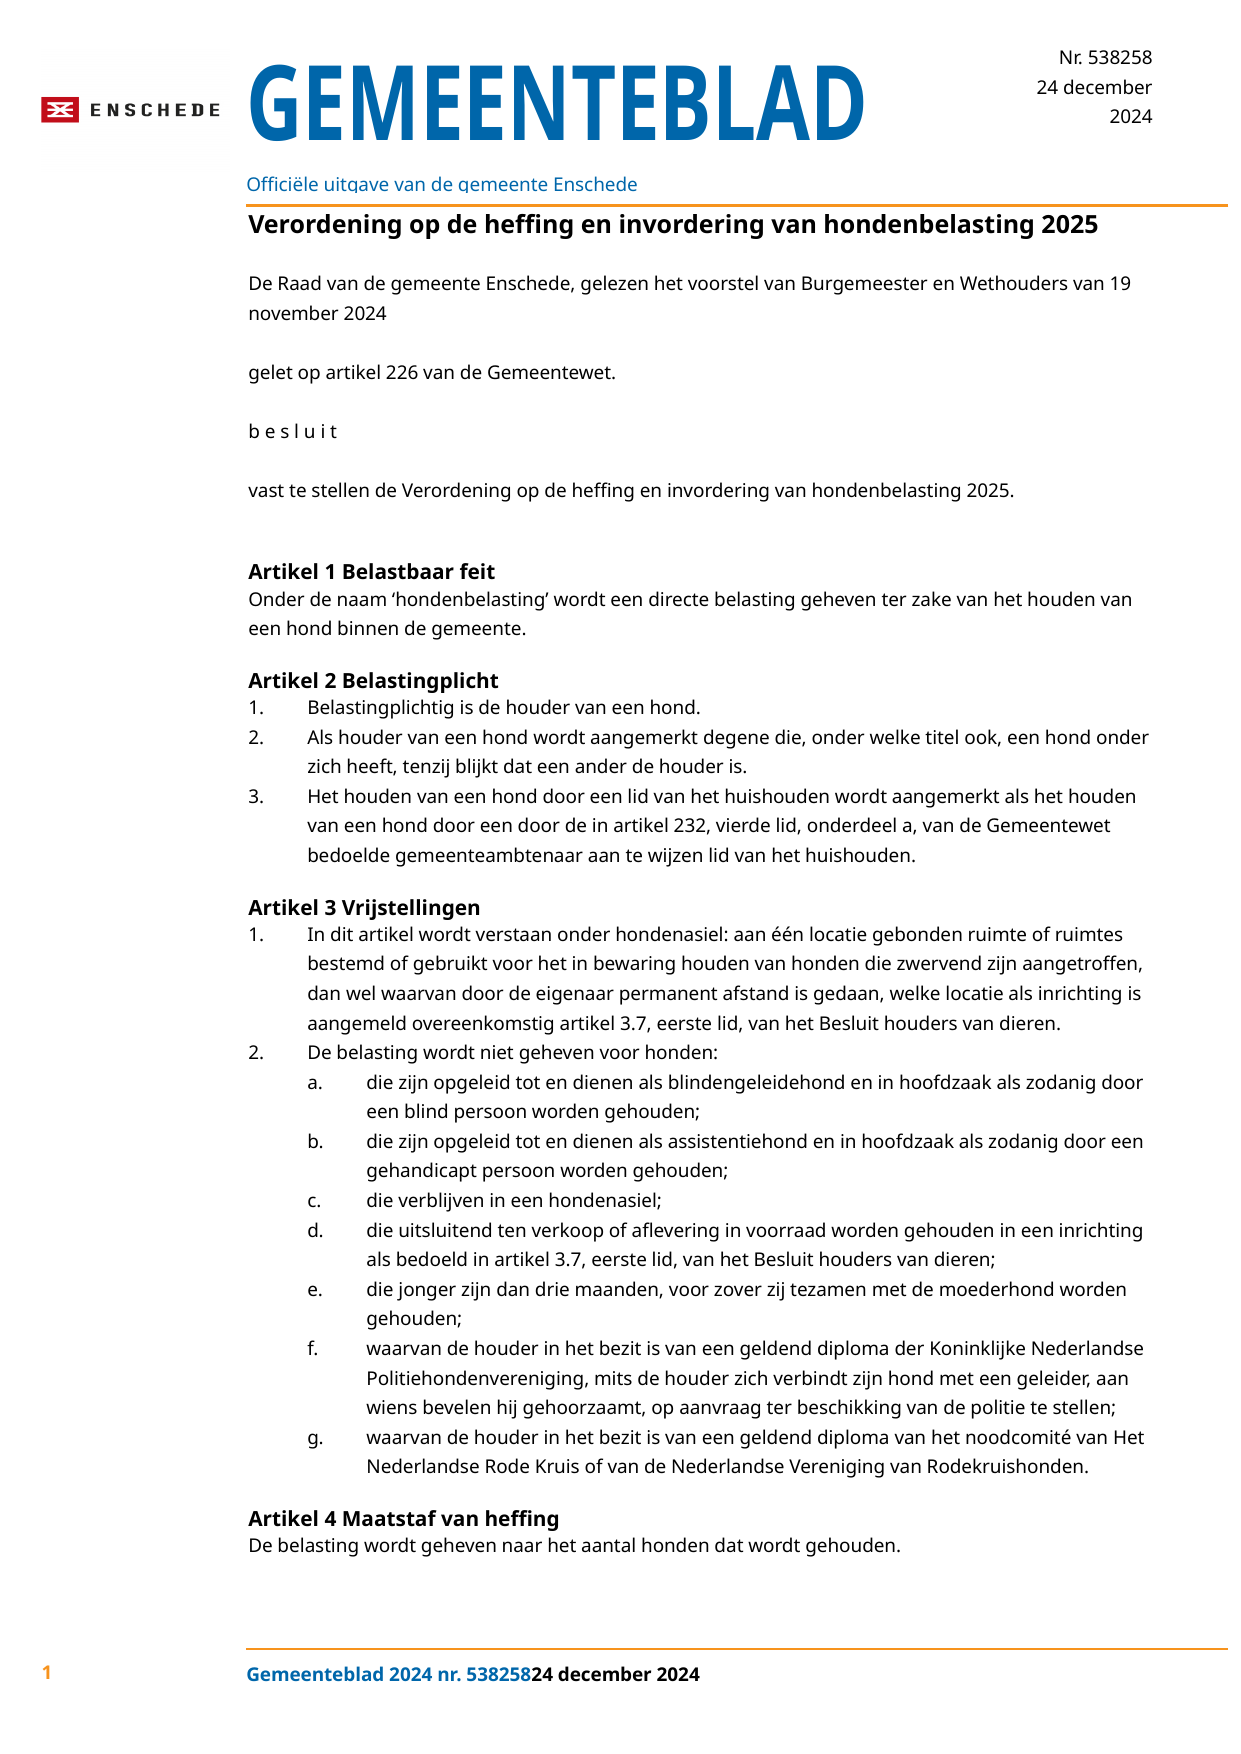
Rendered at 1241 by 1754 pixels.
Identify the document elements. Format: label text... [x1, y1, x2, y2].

text vast te stellen de Verordening op de heffing en invordering van hondenbelasting 2025. [248, 477, 1152, 503]
list Als houder van een hond wordt aangemerkt degene die, onder welke titel ook, een hond onder zich heeft, tenzij blijkt dat een ander de houder is. [248, 724, 1152, 779]
list die jonger zijn dan drie maanden, voor zover zij tezamen met de moederhond worden gehouden; [307, 1276, 1152, 1331]
list die uitsluitend ten verkoop of aflevering in voorraad worden gehouden in een inrichting als bedoeld in artikel 3.7, eerste lid, van het Besluit houders van dieren; [307, 1217, 1152, 1272]
list die zijn opgeleid tot en dienen als blindengeleidehond en in hoofdzaak als zodanig door een blind persoon worden gehouden; [307, 1069, 1152, 1124]
text De Raad van de gemeente Enschede, gelezen het voorstel van Burgemeester en Wethouders van 19 november 2024 [248, 270, 1152, 326]
text Artikel 3 Vrijstellingen [248, 893, 1152, 921]
text Artikel 4 Maatstaf van heffing [248, 1504, 1152, 1532]
list Belastingplichtig is de houder van een hond. [248, 694, 1152, 720]
list Het houden van een hond door een lid van het huishouden wordt aangemerkt als het houden van een hond door een door de in artikel 232, vierde lid, onderdeel a, van de Gemeentewet bedoelde gemeenteambtenaar aan te wijzen lid van het huishouden. [248, 783, 1152, 868]
list De belasting wordt niet geheven voor honden: [248, 1039, 1152, 1065]
list die verblijven in een hondenasiel; [307, 1187, 1152, 1213]
list die zijn opgeleid tot en dienen als assistentiehond en in hoofdzaak als zodanig door een gehandicapt persoon worden gehouden; [307, 1128, 1152, 1183]
text b e s l u i t [248, 418, 1152, 444]
text Verordening op de heffing en invordering van hondenbelasting 2025 [248, 207, 1152, 241]
list waarvan de houder in het bezit is van een geldend diploma van het noodcomité van Het Nederlandse Rode Kruis of van de Nederlandse Vereniging van Rodekruishonden. [307, 1424, 1152, 1479]
text Artikel 1 Belastbaar feit [248, 557, 1152, 586]
text De belasting wordt geheven naar het aantal honden dat wordt gehouden. [248, 1532, 1152, 1558]
picture [41, 47, 231, 172]
text Onder de naam ‘hondenbelasting’ wordt een directe belasting geheven ter zake van het houden van een hond binnen de gemeente. [248, 586, 1152, 641]
text gelet op artikel 226 van de Gemeentewet. [248, 359, 1152, 385]
list waarvan de houder in het bezit is van een geldend diploma der Koninklijke Nederlandse Politiehondenvereniging, mits de houder zich verbindt zijn hond met een geleider, aan wiens bevelen hij gehoorzaamt, op aanvraag ter beschikking van de politie te stellen; [307, 1335, 1152, 1420]
text Artikel 2 Belastingplicht [248, 666, 1152, 694]
list In dit artikel wordt verstaan onder hondenasiel: aan één locatie gebonden ruimte of ruimtes bestemd of gebruikt voor het in bewaring houden van honden die zwervend zijn aangetroffen, dan wel waarvan door de eigenaar permanent afstand is gedaan, welke locatie als inrichting is aangemeld overeenkomstig artikel 3.7, eerste lid, van het Besluit houders van dieren. [248, 921, 1152, 1036]
